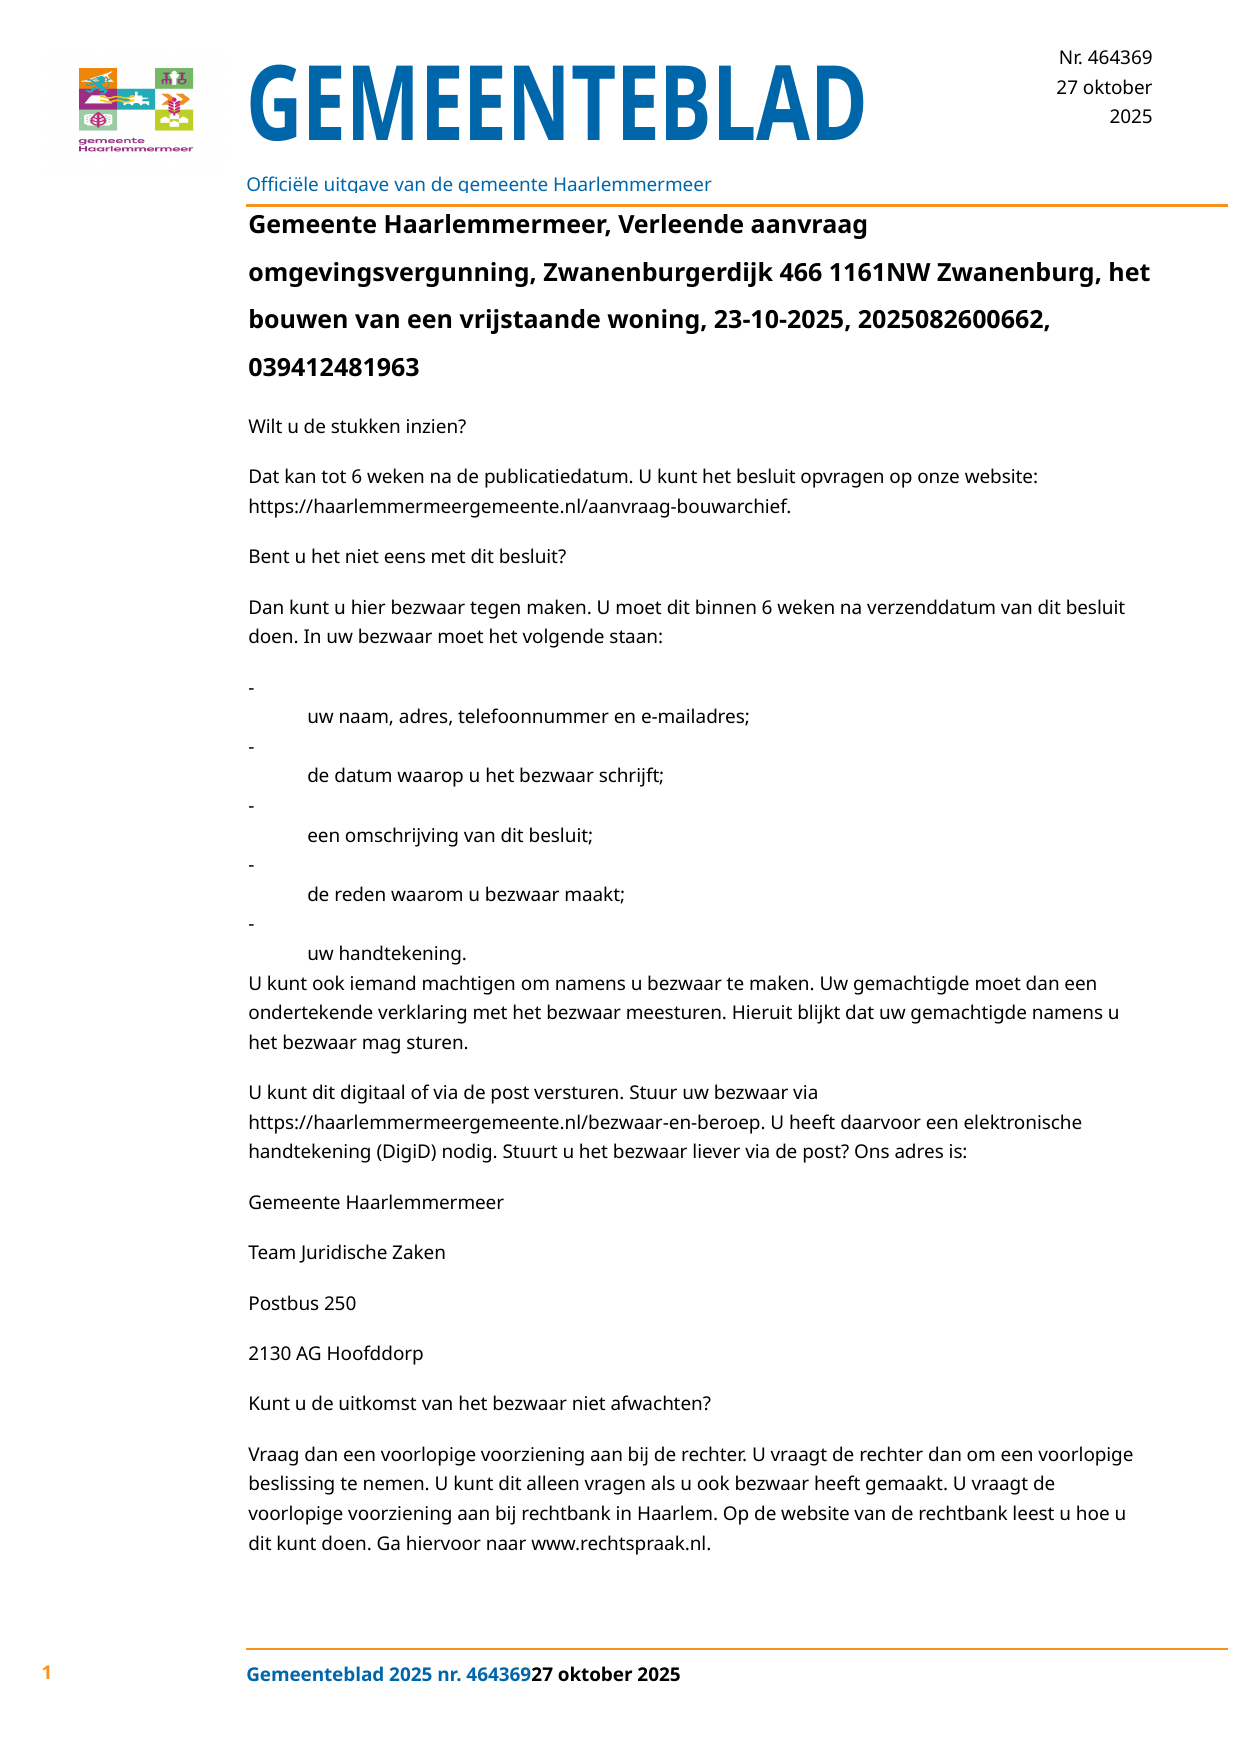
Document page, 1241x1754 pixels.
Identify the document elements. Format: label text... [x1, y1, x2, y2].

text Bent u het niet eens met dit besluit? [248, 543, 1152, 569]
list een omschrijving van dit besluit; [248, 822, 1152, 848]
text Dan kunt u hier bezwaar tegen maken. U moet dit binnen 6 weken na verzenddatum van dit besluit doen. In uw bezwaar moet het volgende staan: [248, 594, 1152, 649]
text Postbus 250 [248, 1290, 1152, 1316]
picture [41, 47, 231, 172]
text U kunt ook iemand machtigen om namens u bezwaar te maken. Uw gemachtigde moet dan een ondertekende verklaring met het bezwaar meesturen. Hieruit blijkt dat uw gemachtigde namens u het bezwaar mag sturen. [248, 970, 1152, 1055]
text Team Juridische Zaken [248, 1239, 1152, 1265]
text Dat kan tot 6 weken na de publicatiedatum. U kunt het besluit opvragen op onze website: https://haarlemmermeergemeente.nl/aanvraag-bouwarchief. [248, 463, 1152, 519]
text 2130 AG Hoofddorp [248, 1340, 1152, 1366]
text Kunt u de uitkomst van het bezwaar niet afwachten? [248, 1391, 1152, 1416]
text Wilt u de stukken inzien? [248, 413, 1152, 439]
text Gemeente Haarlemmermeer [248, 1189, 1152, 1215]
list uw naam, adres, telefoonnummer en e-mailadres; [248, 703, 1152, 729]
list de datum waarop u het bezwaar schrijft; [248, 763, 1152, 788]
text Gemeente Haarlemmermeer, Verleende aanvraag omgevingsvergunning, Zwanenburgerdijk 466 1161NW Zwanenburg, het bouwen van een vrijstaande woning, 23-10-2025, 2025082600662, 039412481963 [248, 207, 1152, 384]
text Vraag dan een voorlopige voorziening aan bij de rechter. U vraagt de rechter dan om een voorlopige beslissing te nemen. U kunt dit alleen vragen als u ook bezwaar heeft gemaakt. U vraagt de voorlopige voorziening aan bij rechtbank in Haarlem. Op de website van de rechtbank leest u hoe u dit kunt doen. Ga hiervoor naar www.rechtspraak.nl. [248, 1441, 1152, 1556]
text U kunt dit digitaal of via de post versturen. Stuur uw bezwaar via https://haarlemmermeergemeente.nl/bezwaar-en-beroep. U heeft daarvoor een elektronische handtekening (DigiD) nodig. Stuurt u het bezwaar liever via de post? Ons adres is: [248, 1079, 1152, 1164]
list uw handtekening. [248, 940, 1152, 966]
list de reden waarom u bezwaar maakt; [248, 881, 1152, 907]
